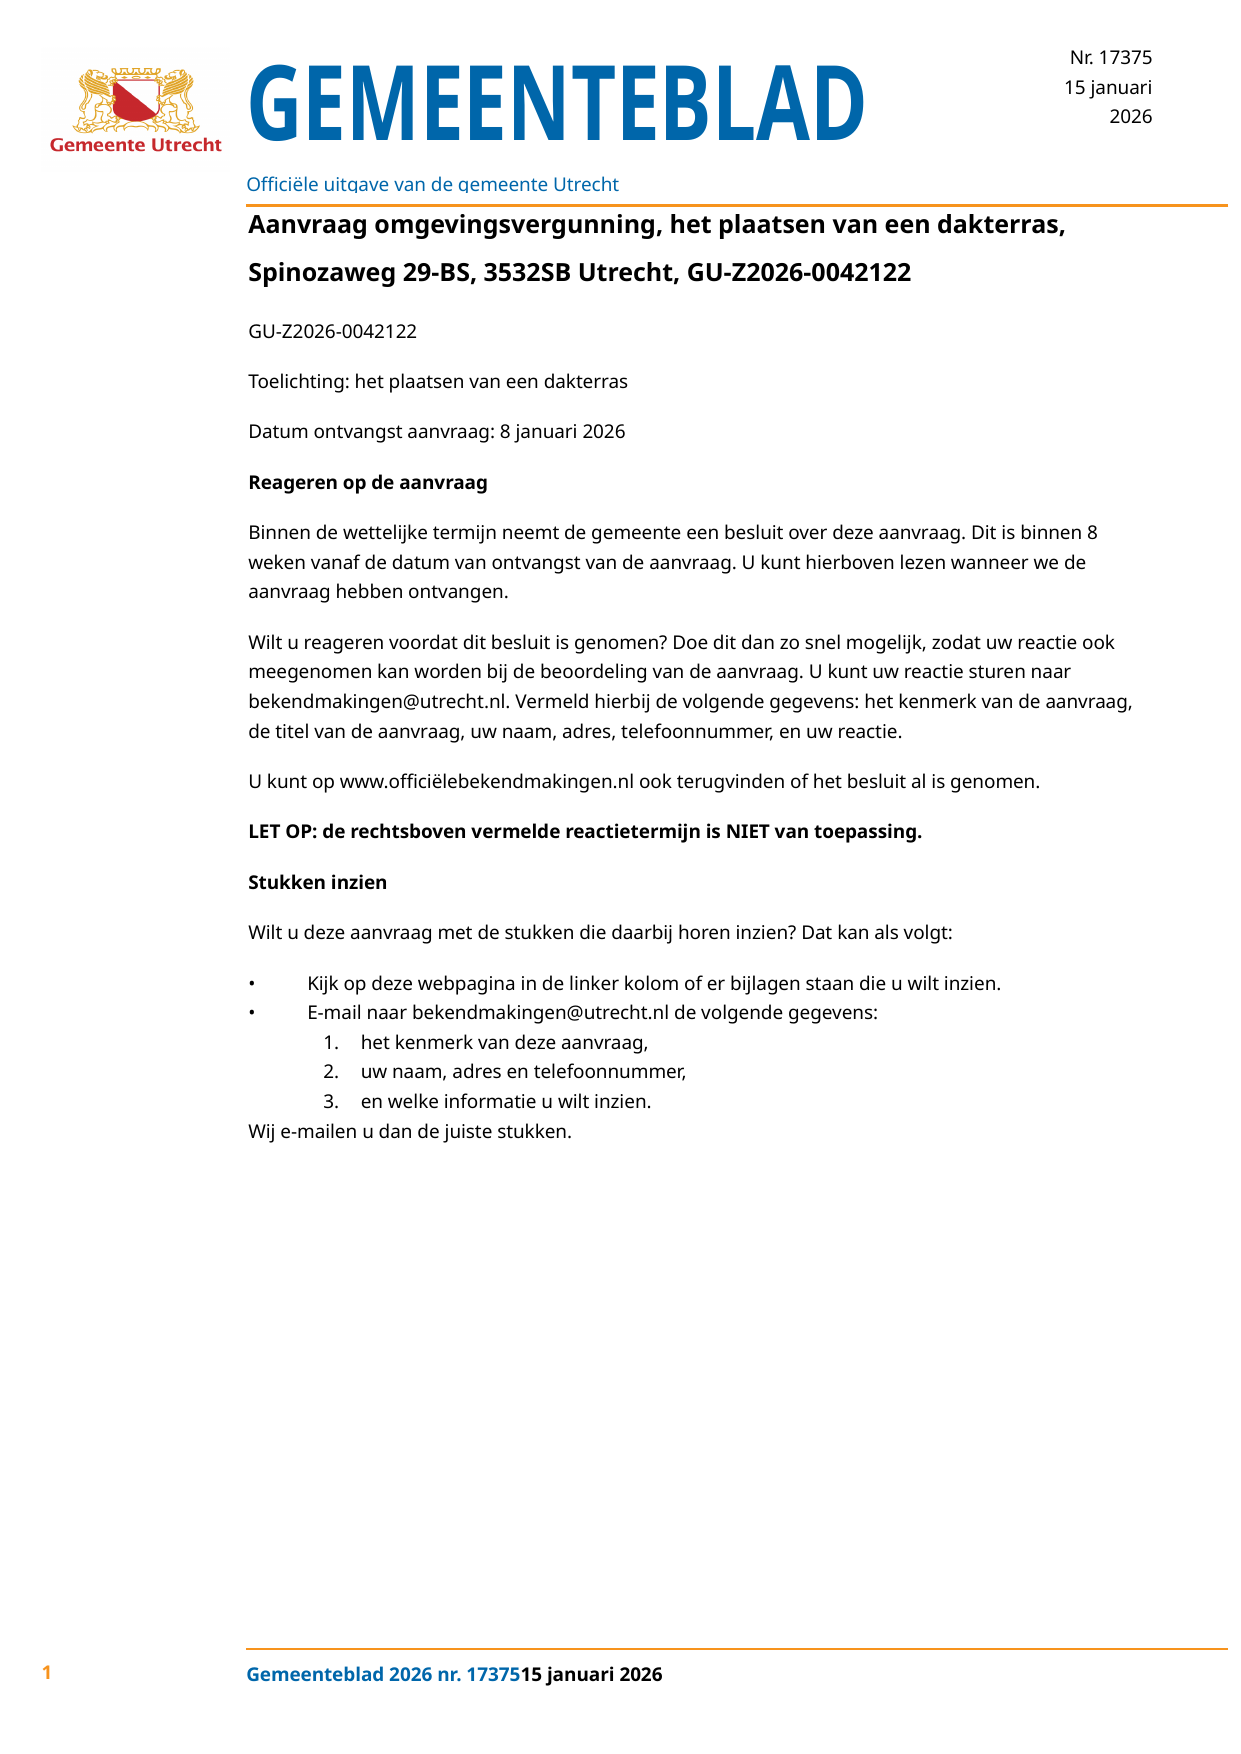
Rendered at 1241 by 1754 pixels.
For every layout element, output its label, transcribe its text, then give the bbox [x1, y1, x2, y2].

text GU-Z2026-0042122 [248, 318, 1152, 344]
list het kenmerk van deze aanvraag, [323, 1029, 1152, 1055]
text Wij e-mailen u dan de juiste stukken. [248, 1118, 1152, 1144]
text Wilt u reageren voordat dit besluit is genomen? Doe dit dan zo snel mogelijk, zodat uw reactie ook meegenomen kan worden bij de beoordeling van de aanvraag. U kunt uw reactie sturen naar bekendmakingen@utrecht.nl. Vermeld hierbij de volgende gegevens: het kenmerk van de aanvraag, de titel van de aanvraag, uw naam, adres, telefoonnummer, en uw reactie. [248, 629, 1152, 744]
list uw naam, adres en telefoonnummer, [323, 1059, 1152, 1084]
text Toelichting: het plaatsen van een dakterras [248, 368, 1152, 394]
list Kijk op deze webpagina in de linker kolom of er bijlagen staan die u wilt inzien. [248, 970, 1152, 996]
text Aanvraag omgevingsvergunning, het plaatsen van een dakterras, Spinozaweg 29-BS, 3532SB Utrecht, GU-Z2026-0042122 [248, 207, 1152, 288]
text Wilt u deze aanvraag met de stukken die daarbij horen inzien? Dat kan als volgt: [248, 919, 1152, 945]
text U kunt op www.officiëlebekendmakingen.nl ook terugvinden of het besluit al is genomen. [248, 768, 1152, 794]
list en welke informatie u wilt inzien. [323, 1088, 1152, 1114]
text Reageren op de aanvraag [248, 469, 1152, 495]
text Datum ontvangst aanvraag: 8 januari 2026 [248, 419, 1152, 444]
text LET OP: de rechtsboven vermelde reactietermijn is NIET van toepassing. [248, 819, 1152, 844]
text Binnen de wettelijke termijn neemt de gemeente een besluit over deze aanvraag. Dit is binnen 8 weken vanaf de datum van ontvangst van de aanvraag. U kunt hierboven lezen wanneer we de aanvraag hebben ontvangen. [248, 519, 1152, 604]
list E-mail naar bekendmakingen@utrecht.nl de volgende gegevens: [248, 999, 1152, 1025]
text Stukken inzien [248, 869, 1152, 895]
picture [41, 47, 231, 172]
